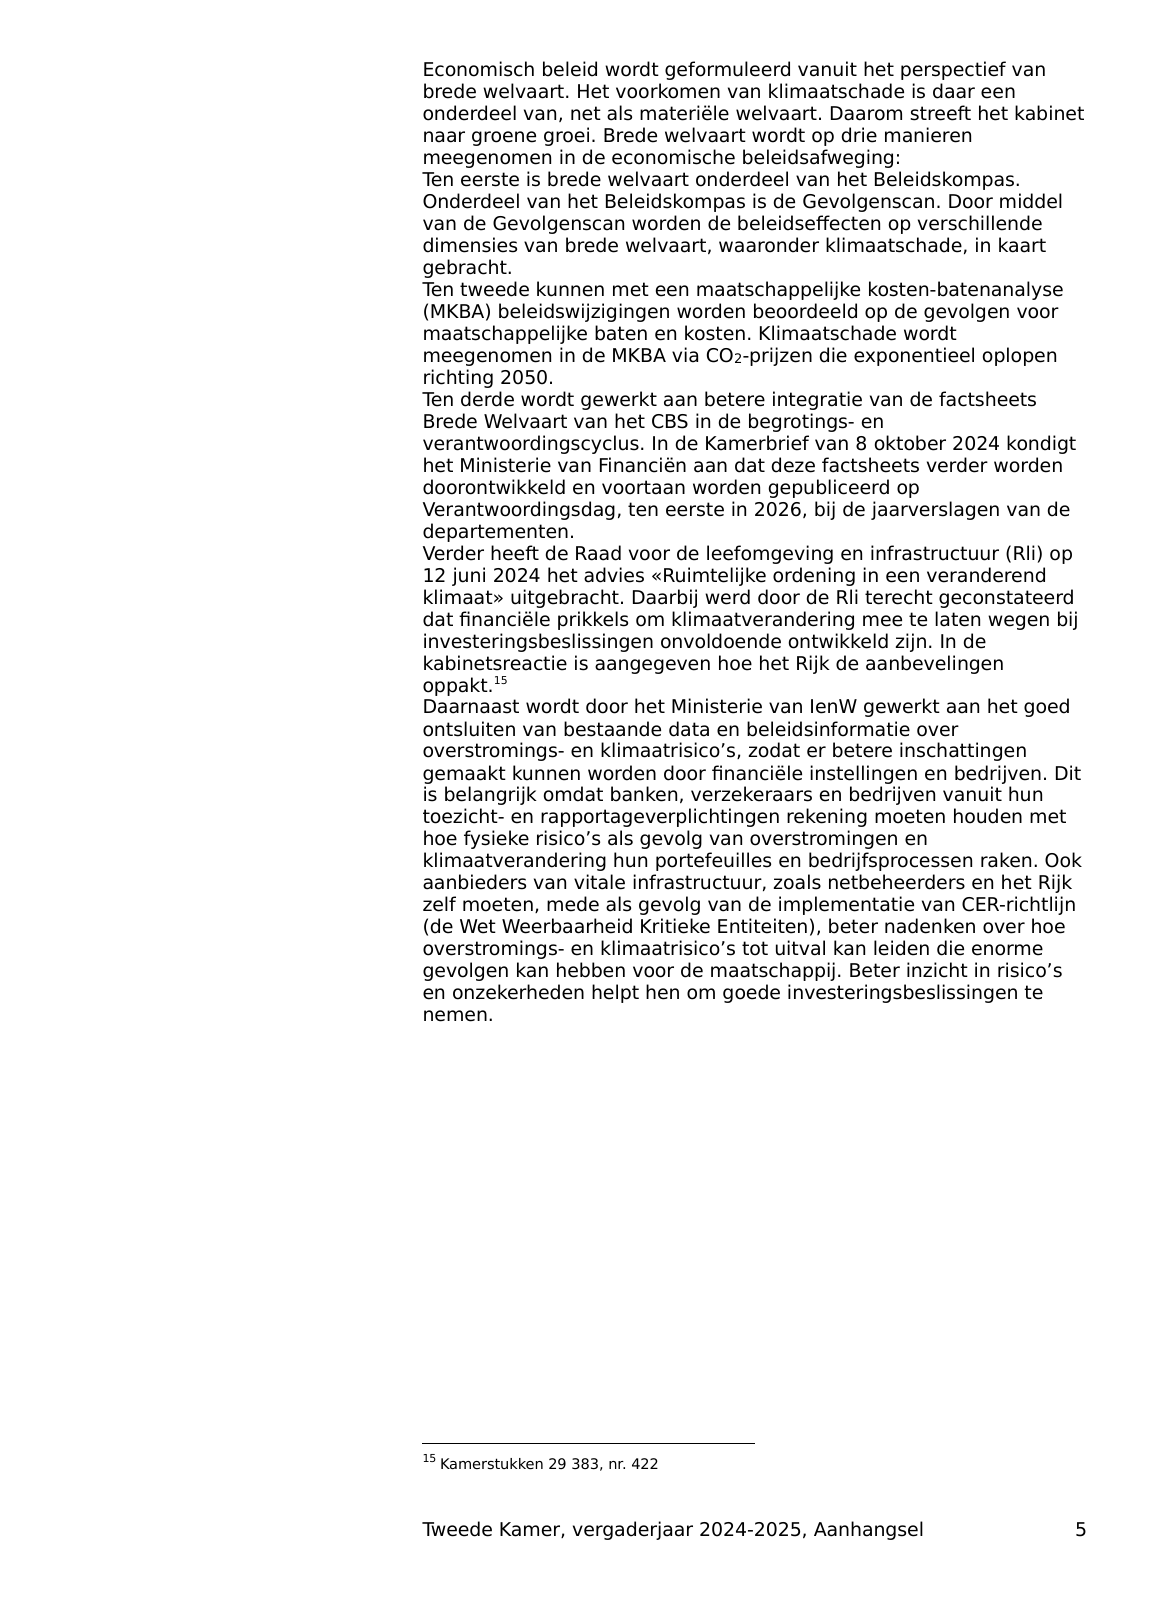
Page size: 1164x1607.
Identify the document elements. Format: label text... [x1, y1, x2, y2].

text Ten tweede kunnen met een maatschappelijke kosten-batenanalyse (MKBA) beleidswijzigingen worden beoordeeld op de gevolgen voor maatschappelijke baten en kosten. Klimaatschade wordt meegenomen in de MKBA via CO2-prijzen die exponentieel oplopen richting 2050. [422, 279, 1087, 389]
text Kamerstukken 29 383, nr. 422 [422, 1452, 1087, 1474]
text Ten derde wordt gewerkt aan betere integratie van de factsheets Brede Welvaart van het CBS in de begrotings- en verantwoordingscyclus. In de Kamerbrief van 8 oktober 2024 kondigt het Ministerie van Financiën aan dat deze factsheets verder worden doorontwikkeld en voortaan worden gepubliceerd op Verantwoordingsdag, ten eerste in 2026, bij de jaarverslagen van de departementen. [422, 389, 1087, 543]
text Economisch beleid wordt geformuleerd vanuit het perspectief van brede welvaart. Het voorkomen van klimaatschade is daar een onderdeel van, net als materiële welvaart. Daarom streeft het kabinet naar groene groei. Brede welvaart wordt op drie manieren meegenomen in de economische beleidsafweging: [422, 59, 1087, 169]
text Ten eerste is brede welvaart onderdeel van het Beleidskompas. Onderdeel van het Beleidskompas is de Gevolgenscan. Door middel van de Gevolgenscan worden de beleidseffecten op verschillende dimensies van brede welvaart, waaronder klimaatschade, in kaart gebracht. [422, 169, 1087, 279]
text Daarnaast wordt door het Ministerie van IenW gewerkt aan het goed ontsluiten van bestaande data en beleidsinformatie over overstromings- en klimaatrisico’s, zodat er betere inschattingen gemaakt kunnen worden door financiële instellingen en bedrijven. Dit is belangrijk omdat banken, verzekeraars en bedrijven vanuit hun toezicht- en rapportageverplichtingen rekening moeten houden met hoe fysieke risico’s als gevolg van overstromingen en klimaatverandering hun portefeuilles en bedrijfsprocessen raken. Ook aanbieders van vitale infrastructuur, zoals netbeheerders en het Rijk zelf moeten, mede als gevolg van de implementatie van CER-richtlijn (de Wet Weerbaarheid Kritieke Entiteiten), beter nadenken over hoe overstromings- en klimaatrisico’s tot uitval kan leiden die enorme gevolgen kan hebben voor de maatschappij. Beter inzicht in risico’s en onzekerheden helpt hen om goede investeringsbeslissingen te nemen. [422, 696, 1087, 1026]
text Verder heeft de Raad voor de leefomgeving en infrastructuur (Rli) op 12 juni 2024 het advies «Ruimtelijke ordening in een veranderend klimaat» uitgebracht. Daarbij werd door de Rli terecht geconstateerd dat financiële prikkels om klimaatverandering mee te laten wegen bij investeringsbeslissingen onvoldoende ontwikkeld zijn. In de kabinetsreactie is aangegeven hoe het Rijk de aanbevelingen oppakt. [422, 543, 1087, 696]
